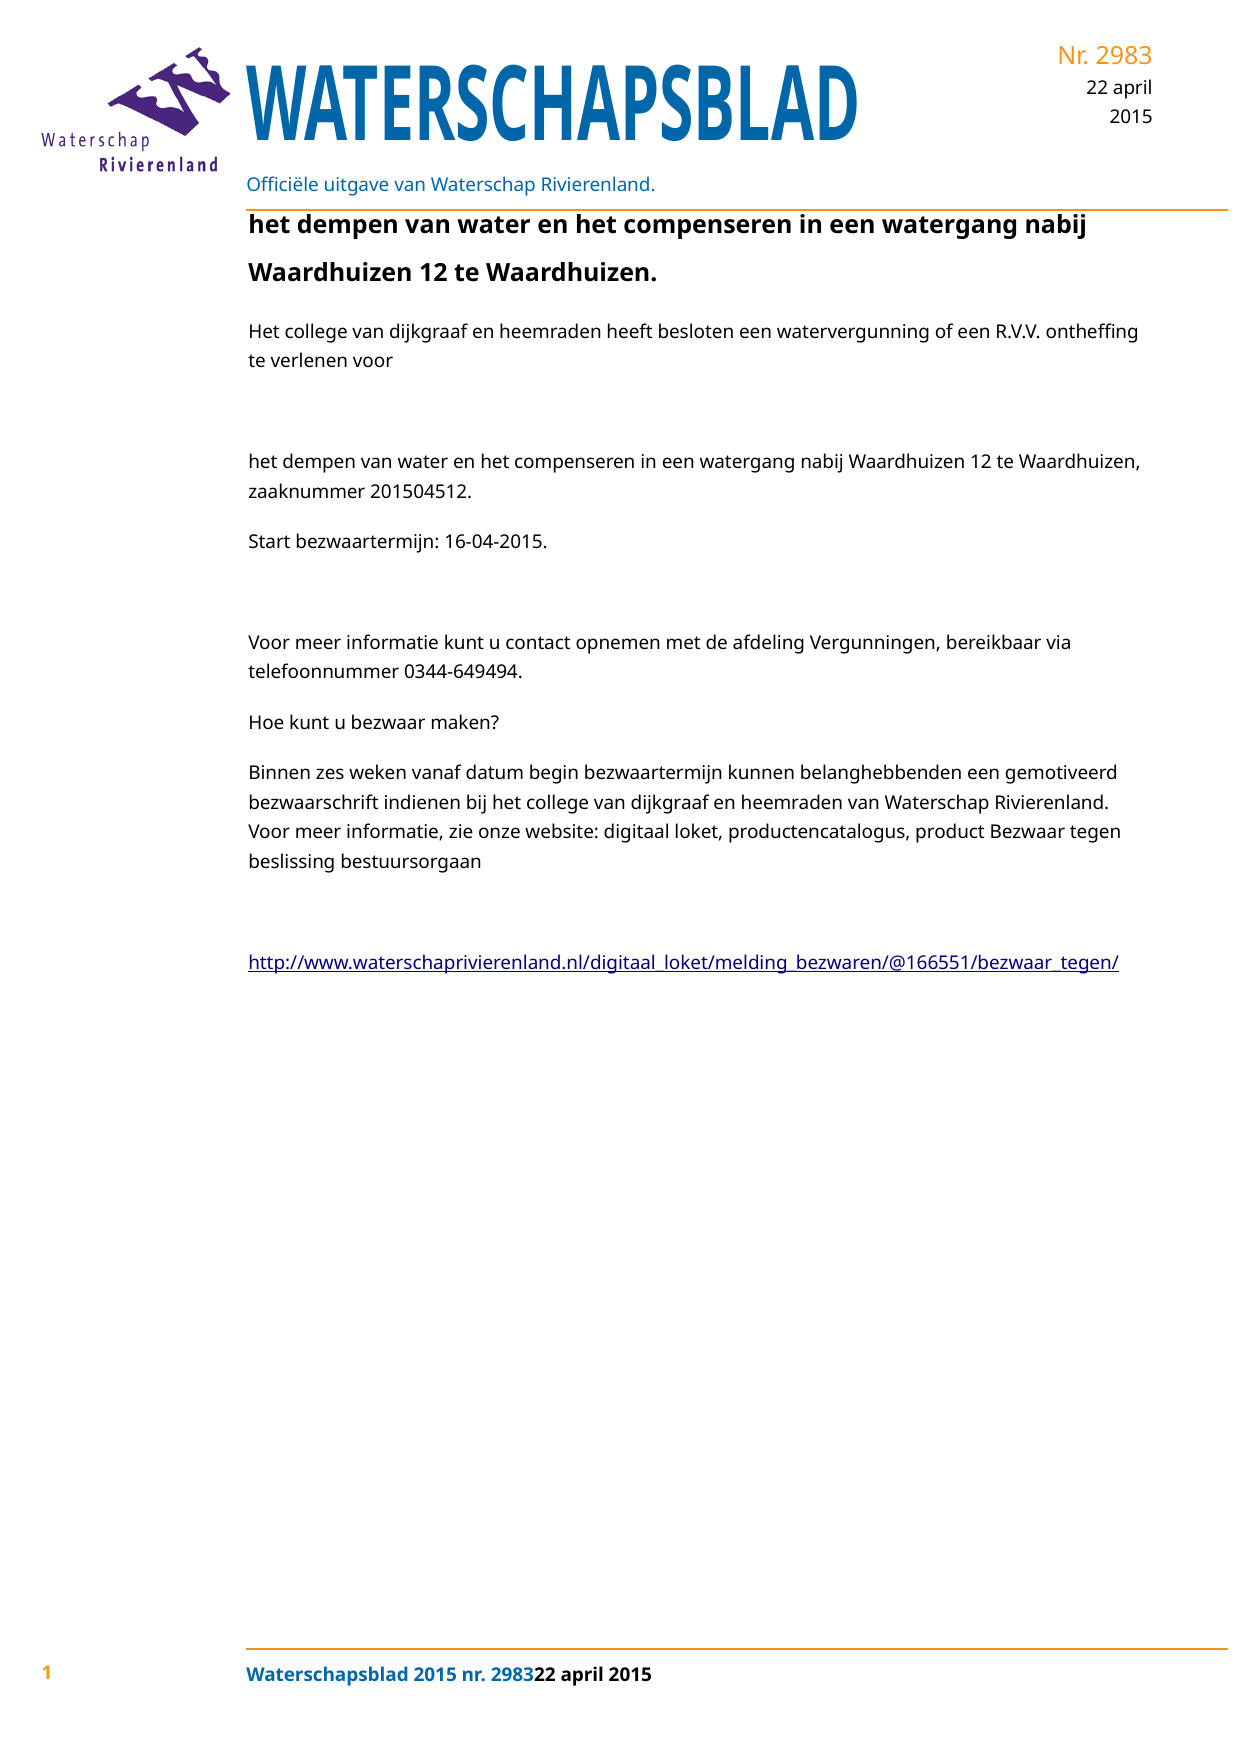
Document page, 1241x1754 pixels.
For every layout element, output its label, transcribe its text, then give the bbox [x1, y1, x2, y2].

text het dempen van water en het compenseren in een watergang nabij Waardhuizen 12 te Waardhuizen, zaaknummer 201504512. [248, 448, 1152, 504]
text Het college van dijkgraaf en heemraden heeft besloten een watervergunning of een R.V.V. ontheffing te verlenen voor [248, 318, 1152, 373]
text Binnen zes weken vanaf datum begin bezwaartermijn kunnen belanghebbenden een gemotiveerd bezwaarschrift indienen bij het college van dijkgraaf en heemraden van Waterschap Rivierenland. Voor meer informatie, zie onze website: digitaal loket, productencatalogus, product Bezwaar tegen beslissing bestuursorgaan [248, 759, 1152, 874]
text het dempen van water en het compenseren in een watergang nabij Waardhuizen 12 te Waardhuizen. [248, 211, 1152, 288]
text Voor meer informatie kunt u contact opnemen met de afdeling Vergunningen, bereikbaar via telefoonnummer 0344-649494. [248, 629, 1152, 684]
text http://www.waterschaprivierenland.nl/digitaal_loket/melding_bezwaren/@166551/bezwaar_tegen/ [248, 949, 1152, 975]
picture [41, 47, 231, 172]
text Start bezwaartermijn: 16-04-2015. [248, 528, 1152, 554]
text Hoe kunt u bezwaar maken? [248, 709, 1152, 735]
